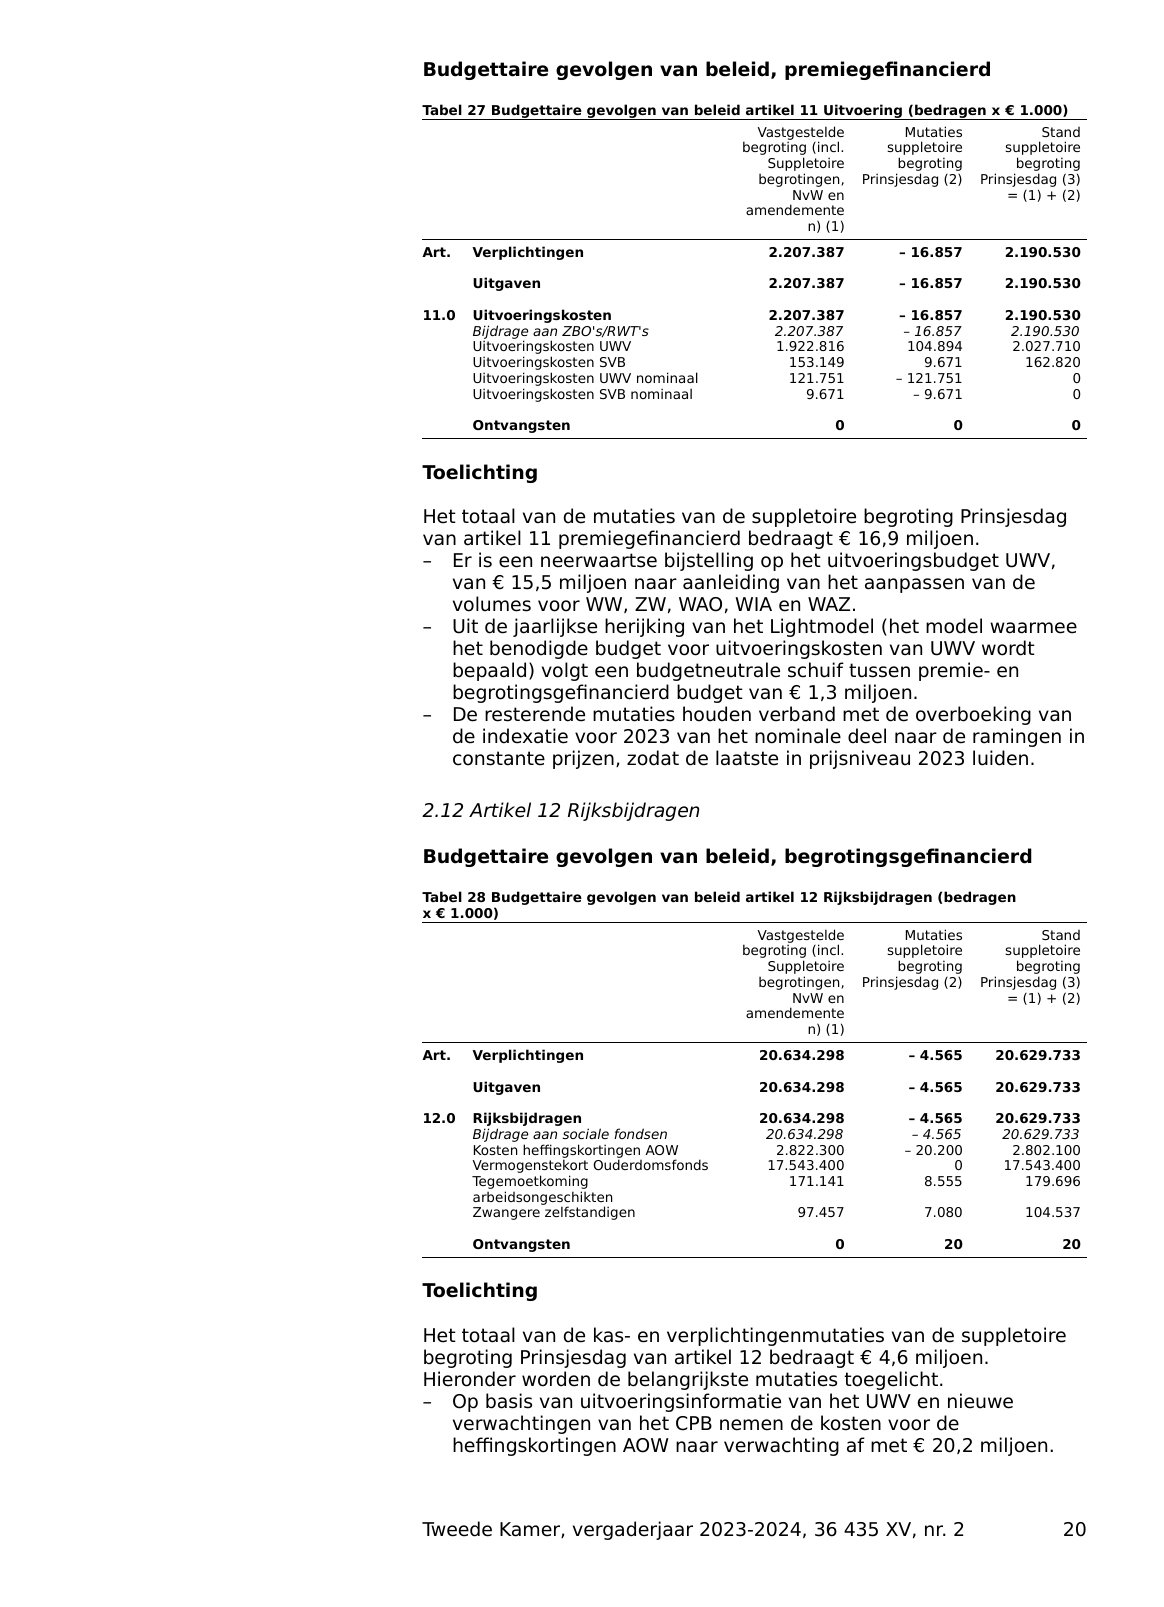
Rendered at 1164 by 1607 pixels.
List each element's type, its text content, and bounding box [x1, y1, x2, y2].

table_cell [422, 1221, 467, 1237]
table_cell 11.0 [422, 308, 467, 323]
table_cell [422, 261, 467, 276]
table_cell 20.629.733 [969, 1127, 1087, 1142]
table_cell [969, 402, 1087, 418]
table_cell 2.822.300 [732, 1143, 850, 1158]
table_cell [732, 1064, 850, 1079]
table_cell 0 [969, 386, 1087, 402]
table_cell [422, 923, 467, 1042]
table_cell Uitvoeringskosten [467, 308, 732, 323]
table_cell – 16.857 [850, 240, 968, 261]
subtitle Budgettaire gevolgen van beleid, begrotingsgefinancierd [422, 846, 1087, 868]
table_cell [422, 1143, 467, 1158]
table_cell 20.634.298 [732, 1080, 850, 1095]
table_cell [422, 1237, 467, 1257]
table_cell 20.634.298 [732, 1111, 850, 1127]
table_cell – 16.857 [850, 276, 968, 292]
table_cell 0 [732, 418, 850, 438]
table_cell 20.629.733 [969, 1043, 1087, 1064]
table_cell 2.190.530 [969, 324, 1087, 339]
table_cell [732, 1095, 850, 1111]
table_cell [850, 402, 968, 418]
table_cell [969, 1221, 1087, 1237]
table_cell 9.671 [732, 386, 850, 402]
table_cell 0 [732, 1237, 850, 1257]
table_cell Bijdrage aan sociale fondsen [467, 1127, 732, 1142]
table_cell – 16.857 [850, 324, 968, 339]
table_cell [422, 402, 467, 418]
subtitle Budgettaire gevolgen van beleid, premiegefinancierd [422, 59, 1087, 81]
table_cell [467, 261, 732, 276]
table_cell [467, 1095, 732, 1111]
table_cell [732, 402, 850, 418]
text – Er is een neerwaartse bijstelling op het uitvoeringsbudget UWV, van € 15,5 miljoen naar aanleiding van het aanpassen van de volumes voor WW, ZW, WAO, WIA en WAZ. [422, 550, 1087, 616]
text – Uit de jaarlijkse herijking van het Lightmodel (het model waarmee het benodigde budget voor uitvoeringskosten van UWV wordt bepaald) volgt een budgetneutrale schuif tussen premie- en begrotingsgefinancierd budget van € 1,3 miljoen. [422, 616, 1087, 703]
table_cell [422, 386, 467, 402]
table_cell 2.207.387 [732, 324, 850, 339]
table_cell [969, 1064, 1087, 1079]
table_cell 2.190.530 [969, 308, 1087, 323]
table_cell Zwangere zelfstandigen [467, 1205, 732, 1221]
table_cell [467, 402, 732, 418]
text – De resterende mutaties houden verband met de overboeking van de indexatie voor 2023 van het nominale deel naar de ramingen in constante prijzen, zodat de laatste in prijsniveau 2023 luiden. [422, 703, 1087, 769]
table_cell [467, 292, 732, 308]
table_cell Art. [422, 240, 467, 261]
table_cell Tegemoetkoming arbeidsongeschikten [467, 1174, 732, 1205]
table_header Tabel 27 Budgettaire gevolgen van beleid artikel 11 Uitvoering (bedragen x € 1.000) [422, 103, 1087, 119]
table_cell Vermogenstekort Ouderdomsfonds [467, 1158, 732, 1174]
table_cell 97.457 [732, 1205, 850, 1221]
table_cell 20.629.733 [969, 1080, 1087, 1095]
table_cell 7.080 [850, 1205, 968, 1221]
table_cell [422, 1080, 467, 1095]
table_cell 20 [850, 1237, 968, 1257]
text – Op basis van uitvoeringsinformatie van het UWV en nieuwe verwachtingen van het CPB nemen de kosten voor de heffingskortingen AOW naar verwachting af met € 20,2 miljoen. [422, 1391, 1087, 1456]
subtitle Toelichting [422, 1280, 1087, 1302]
table_cell [422, 276, 467, 292]
table_cell 104.894 [850, 339, 968, 355]
table_cell – 4.565 [850, 1043, 968, 1064]
table_cell [467, 1221, 732, 1237]
table_cell 153.149 [732, 355, 850, 371]
table_cell [422, 355, 467, 371]
table_cell [850, 1064, 968, 1079]
table_cell – 121.751 [850, 371, 968, 386]
table_cell Uitvoeringskosten SVB [467, 355, 732, 371]
table_cell 2.190.530 [969, 240, 1087, 261]
table_cell [969, 1095, 1087, 1111]
table_cell Stand suppletoire begroting Prinsjesdag (3) = (1) + (2) [969, 923, 1087, 1042]
table_cell 8.555 [850, 1174, 968, 1205]
table_cell Art. [422, 1043, 467, 1064]
table_cell 2.802.100 [969, 1143, 1087, 1158]
table_cell 17.543.400 [732, 1158, 850, 1174]
table_cell Stand suppletoire begroting Prinsjesdag (3) = (1) + (2) [969, 120, 1087, 239]
table_cell 0 [850, 1158, 968, 1174]
table_cell Verplichtingen [467, 1043, 732, 1064]
table_cell – 9.671 [850, 386, 968, 402]
table_cell [732, 292, 850, 308]
table_cell Uitvoeringskosten UWV nominaal [467, 371, 732, 386]
table_cell – 20.200 [850, 1143, 968, 1158]
table_cell 2.190.530 [969, 276, 1087, 292]
table_cell [467, 120, 732, 239]
table_cell 20.634.298 [732, 1043, 850, 1064]
table_cell Mutaties suppletoire begroting Prinsjesdag (2) [850, 923, 968, 1042]
table_cell [850, 261, 968, 276]
table_cell 104.537 [969, 1205, 1087, 1221]
table_cell – 4.565 [850, 1111, 968, 1127]
table_cell – 4.565 [850, 1080, 968, 1095]
table_cell Uitgaven [467, 1080, 732, 1095]
table_cell [422, 418, 467, 438]
table_cell Bijdrage aan ZBO's/RWT's [467, 324, 732, 339]
table_cell 162.820 [969, 355, 1087, 371]
table_cell 121.751 [732, 371, 850, 386]
table_cell Uitgaven [467, 276, 732, 292]
table_cell 2.207.387 [732, 276, 850, 292]
table_cell [422, 371, 467, 386]
table_cell [422, 339, 467, 355]
table_cell 12.0 [422, 1111, 467, 1127]
table_cell [850, 1095, 968, 1111]
table_cell [422, 1174, 467, 1205]
table_cell [422, 1158, 467, 1174]
table_cell [422, 292, 467, 308]
table_cell Vastgestelde begroting (incl. Suppletoire begrotingen, NvW en amendementen) (1) [732, 923, 850, 1042]
table_cell Rijksbijdragen [467, 1111, 732, 1127]
table_cell 2.207.387 [732, 240, 850, 261]
table_cell – 4.565 [850, 1127, 968, 1142]
table_cell Ontvangsten [467, 418, 732, 438]
table_cell [850, 1221, 968, 1237]
table_cell Ontvangsten [467, 1237, 732, 1257]
table_cell Verplichtingen [467, 240, 732, 261]
table_cell 9.671 [850, 355, 968, 371]
table_cell [969, 261, 1087, 276]
table_cell [422, 1205, 467, 1221]
table_cell [422, 324, 467, 339]
subtitle Toelichting [422, 462, 1087, 483]
table_cell 20.629.733 [969, 1111, 1087, 1127]
table_cell 17.543.400 [969, 1158, 1087, 1174]
table_cell Uitvoeringskosten SVB nominaal [467, 386, 732, 402]
subtitle 2.12 Artikel 12 Rijksbijdragen [422, 799, 1087, 821]
table_cell [732, 261, 850, 276]
table_cell [422, 1064, 467, 1079]
table_cell Mutaties suppletoire begroting Prinsjesdag (2) [850, 120, 968, 239]
table_cell 2.207.387 [732, 308, 850, 323]
table_cell 179.696 [969, 1174, 1087, 1205]
table_cell 1.922.816 [732, 339, 850, 355]
table_cell 0 [969, 418, 1087, 438]
text Het totaal van de kas- en verplichtingenmutaties van de suppletoire begroting Prinsjesdag van artikel 12 bedraagt € 4,6 miljoen. Hieronder worden de belangrijkste mutaties toegelicht. [422, 1324, 1087, 1391]
table_cell [467, 923, 732, 1042]
table_cell Kosten heffingskortingen AOW [467, 1143, 732, 1158]
table_cell 2.027.710 [969, 339, 1087, 355]
table_cell [422, 120, 467, 239]
table_cell Vastgestelde begroting (incl. Suppletoire begrotingen, NvW en amendementen) (1) [732, 120, 850, 239]
table_header Tabel 28 Budgettaire gevolgen van beleid artikel 12 Rijksbijdragen (bedragen x € 1.000) [422, 890, 1087, 922]
table_cell [422, 1127, 467, 1142]
table_cell 0 [969, 371, 1087, 386]
table_cell 20 [969, 1237, 1087, 1257]
text Het totaal van de mutaties van de suppletoire begroting Prinsjesdag van artikel 11 premiegefinancierd bedraagt € 16,9 miljoen. [422, 506, 1087, 550]
table_cell [422, 1095, 467, 1111]
table_cell [467, 1064, 732, 1079]
table_cell – 16.857 [850, 308, 968, 323]
table_cell 20.634.298 [732, 1127, 850, 1142]
table_cell [732, 1221, 850, 1237]
table_cell Uitvoeringskosten UWV [467, 339, 732, 355]
table_cell [850, 292, 968, 308]
table_cell [969, 292, 1087, 308]
table_cell 0 [850, 418, 968, 438]
table_cell 171.141 [732, 1174, 850, 1205]
